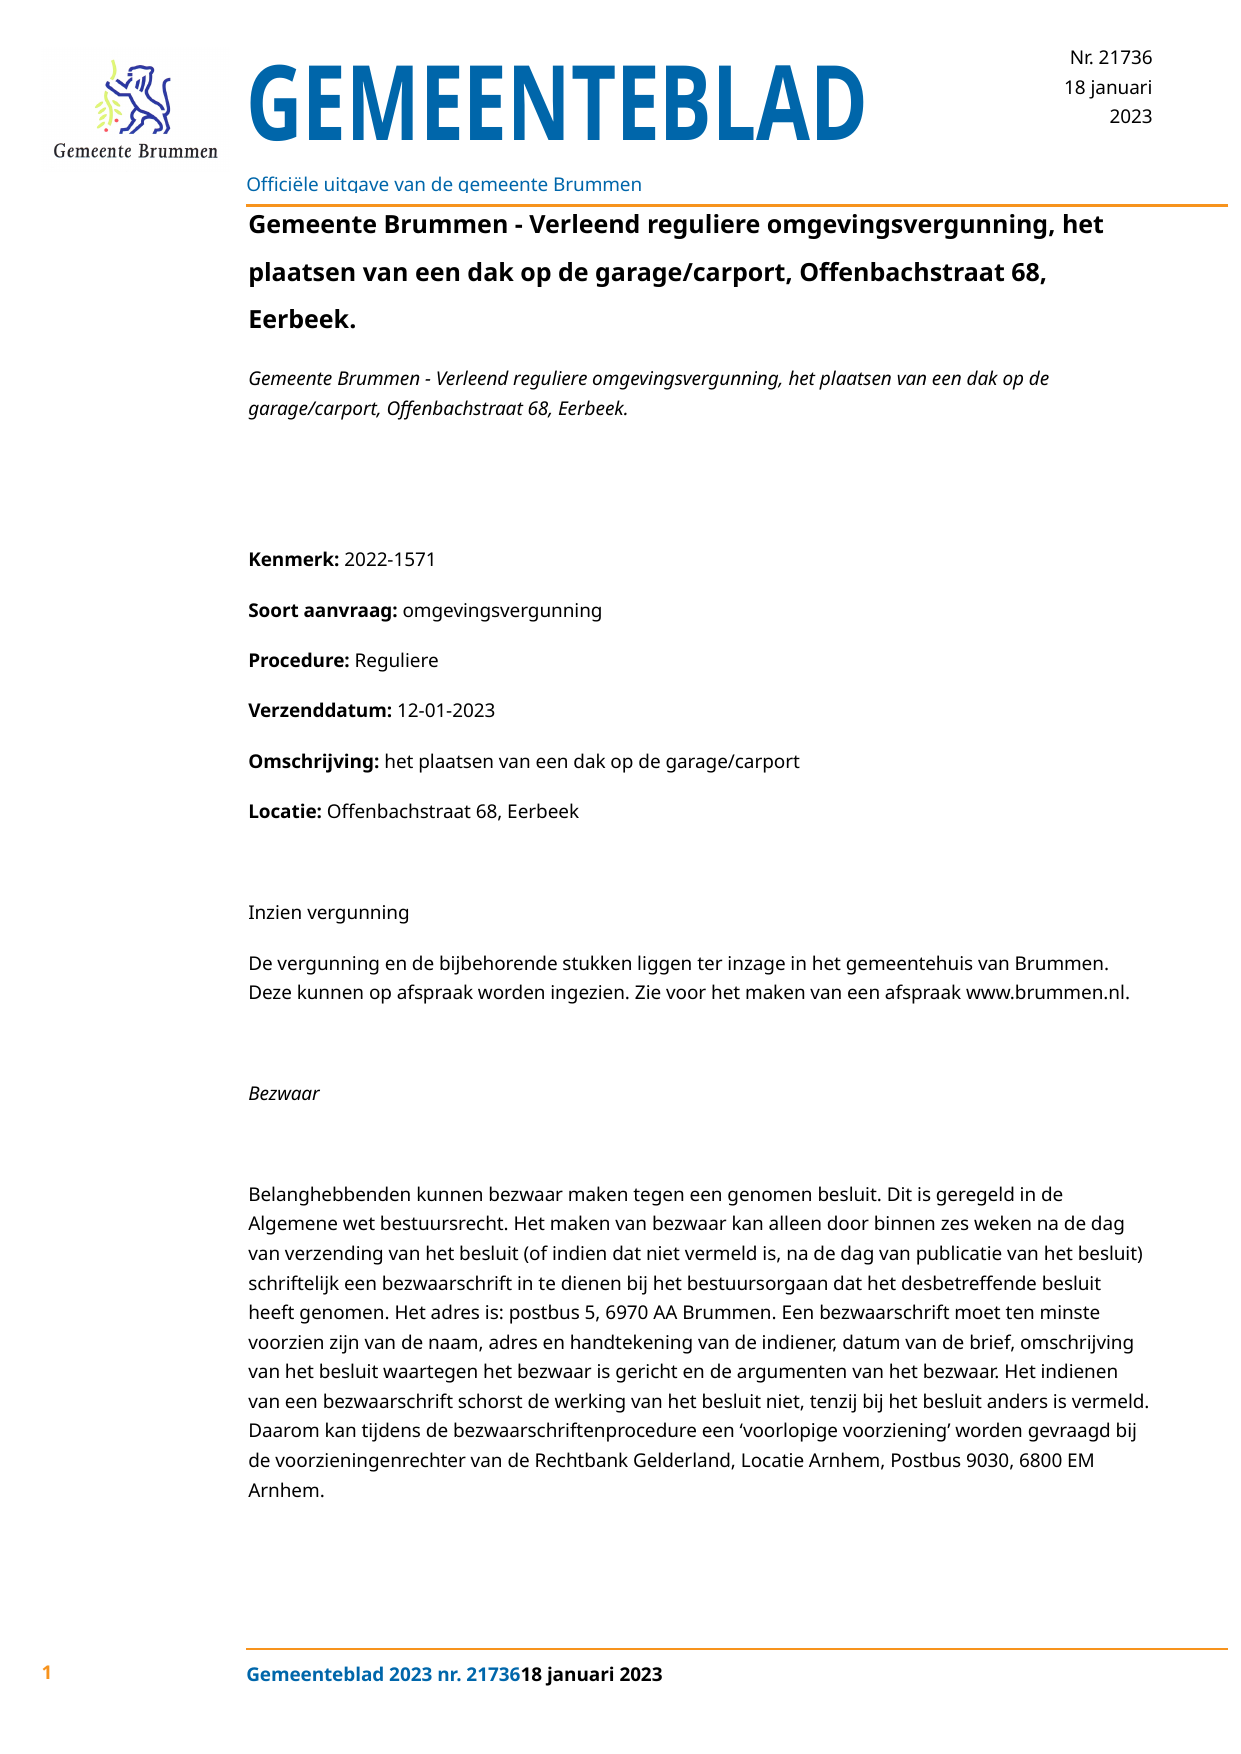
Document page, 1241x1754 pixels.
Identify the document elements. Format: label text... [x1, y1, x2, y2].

text Kenmerk: 2022-1571 [248, 546, 1152, 572]
text Verzenddatum: 12-01-2023 [248, 698, 1152, 723]
picture [41, 47, 231, 172]
text Omschrijving: het plaatsen van een dak op de garage/carport [248, 748, 1152, 774]
text Bezwaar [248, 1080, 1152, 1106]
text Locatie: Offenbachstraat 68, Eerbeek [248, 798, 1152, 824]
text De vergunning en de bijbehorende stukken liggen ter inzage in het gemeentehuis van Brummen. Deze kunnen op afspraak worden ingezien. Zie voor het maken van een afspraak www.brummen.nl. [248, 950, 1152, 1005]
text Gemeente Brummen - Verleend reguliere omgevingsvergunning, het plaatsen van een dak op de garage/carport, Offenbachstraat 68, Eerbeek. [248, 207, 1152, 336]
text Inzien vergunning [248, 899, 1152, 925]
text Belanghebbenden kunnen bezwaar maken tegen een genomen besluit. Dit is geregeld in de Algemene wet bestuursrecht. Het maken van bezwaar kan alleen door binnen zes weken na de dag van verzending van het besluit (of indien dat niet vermeld is, na de dag van publicatie van het besluit) schriftelijk een bezwaarschrift in te dienen bij het bestuursorgaan dat het desbetreffende besluit heeft genomen. Het adres is: postbus 5, 6970 AA Brummen. Een bezwaarschrift moet ten minste voorzien zijn van de naam, adres en handtekening van de indiener, datum van de brief, omschrijving van het besluit waartegen het bezwaar is gericht en de argumenten van het bezwaar. Het indienen van een bezwaarschrift schorst de werking van het besluit niet, tenzij bij het besluit anders is vermeld. Daarom kan tijdens de bezwaarschriftenprocedure een ‘voorlopige voorziening’ worden gevraagd bij de voorzieningenrechter van de Rechtbank Gelderland, Locatie Arnhem, Postbus 9030, 6800 EM Arnhem. [248, 1181, 1152, 1502]
text Gemeente Brummen - Verleend reguliere omgevingsvergunning, het plaatsen van een dak op de garage/carport, Offenbachstraat 68, Eerbeek. [248, 366, 1152, 421]
text Procedure: Reguliere [248, 647, 1152, 673]
text Soort aanvraag: omgevingsvergunning [248, 597, 1152, 622]
